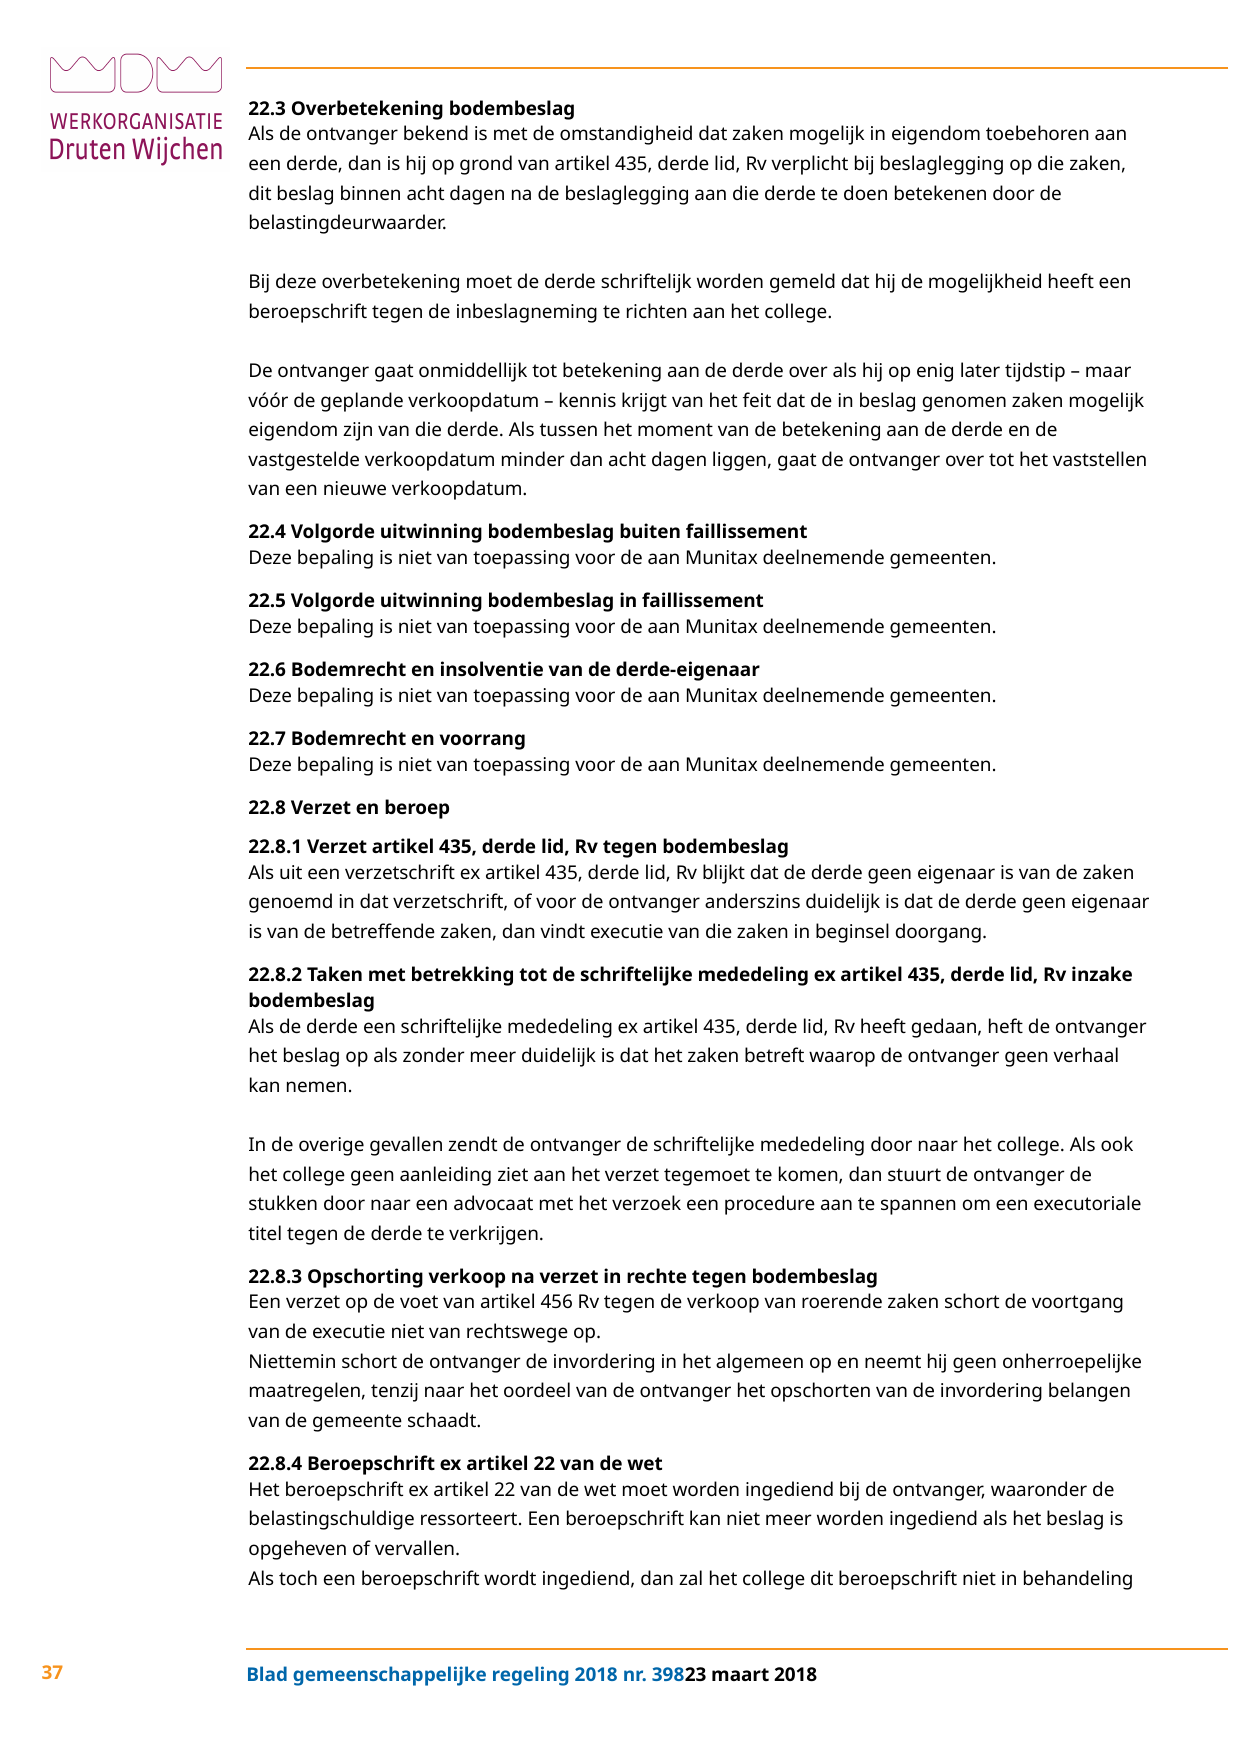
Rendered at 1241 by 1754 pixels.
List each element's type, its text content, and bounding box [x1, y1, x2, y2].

text Deze bepaling is niet van toepassing voor de aan Munitax deelnemende gemeenten. [248, 751, 1152, 777]
text Als uit een verzetschrift ex artikel 435, derde lid, Rv blijkt dat de derde geen eigenaar is van de zaken genoemd in dat verzetschrift, of voor de ontvanger anderszins duidelijk is dat de derde geen eigenaar is van de betreffende zaken, dan vindt executie van die zaken in beginsel doorgang. [248, 859, 1152, 944]
text Als toch een beroepschrift wordt ingediend, dan zal het college dit beroepschrift niet in behandeling [248, 1565, 1152, 1590]
text Het beroepschrift ex artikel 22 van de wet moet worden ingediend bij de ontvanger, waaronder de belastingschuldige ressorteert. Een beroepschrift kan niet meer worden ingediend als het beslag is opgeheven of vervallen. [248, 1476, 1152, 1561]
text 22.6 Bodemrecht en insolventie van de derde-eigenaar [248, 656, 1152, 682]
text 22.8.4 Beroepschrift ex artikel 22 van de wet [248, 1450, 1152, 1476]
text 22.4 Volgorde uitwinning bodembeslag buiten faillissement [248, 519, 1152, 544]
text 22.8.3 Opschorting verkoop na verzet in rechte tegen bodembeslag [248, 1263, 1152, 1289]
text 22.8 Verzet en beroep [248, 794, 1152, 820]
text 22.8.1 Verzet artikel 435, derde lid, Rv tegen bodembeslag [248, 833, 1152, 859]
text De ontvanger gaat onmiddellijk tot betekening aan de derde over als hij op enig later tijdstip – maar vóór de geplande verkoopdatum – kennis krijgt van het feit dat de in beslag genomen zaken mogelijk eigendom zijn van die derde. Als tussen het moment van de betekening aan de derde en de vastgestelde verkoopdatum minder dan acht dagen liggen, gaat de ontvanger over tot het vaststellen van een nieuwe verkoopdatum. [248, 357, 1152, 501]
picture [41, 47, 231, 172]
text Als de ontvanger bekend is met de omstandigheid dat zaken mogelijk in eigendom toebehoren aan een derde, dan is hij op grond van artikel 435, derde lid, Rv verplicht bij beslaglegging op die zaken, dit beslag binnen acht dagen na de beslaglegging aan die derde te doen betekenen door de belastingdeurwaarder. [248, 121, 1152, 235]
text 22.5 Volgorde uitwinning bodembeslag in faillissement [248, 587, 1152, 613]
text Deze bepaling is niet van toepassing voor de aan Munitax deelnemende gemeenten. [248, 544, 1152, 570]
text Deze bepaling is niet van toepassing voor de aan Munitax deelnemende gemeenten. [248, 682, 1152, 708]
text 22.8.2 Taken met betrekking tot de schriftelijke mededeling ex artikel 435, derde lid, Rv inzake bodembeslag [248, 961, 1152, 1013]
text In de overige gevallen zendt de ontvanger de schriftelijke mededeling door naar het college. Als ook het college geen aanleiding ziet aan het verzet tegemoet te komen, dan stuurt de ontvanger de stukken door naar een advocaat met het verzoek een procedure aan te spannen om een executoriale titel tegen de derde te verkrijgen. [248, 1131, 1152, 1246]
text 22.3 Overbetekening bodembeslag [248, 95, 1152, 121]
text Een verzet op de voet van artikel 456 Rv tegen de verkoop van roerende zaken schort de voortgang van de executie niet van rechtswege op. [248, 1289, 1152, 1344]
text Als de derde een schriftelijke mededeling ex artikel 435, derde lid, Rv heeft gedaan, heft de ontvanger het beslag op als zonder meer duidelijk is dat het zaken betreft waarop de ontvanger geen verhaal kan nemen. [248, 1013, 1152, 1098]
text Bij deze overbetekening moet de derde schriftelijk worden gemeld dat hij de mogelijkheid heeft een beroepschrift tegen de inbeslagneming te richten aan het college. [248, 268, 1152, 324]
text Deze bepaling is niet van toepassing voor de aan Munitax deelnemende gemeenten. [248, 613, 1152, 639]
text 22.7 Bodemrecht en voorrang [248, 725, 1152, 751]
text Niettemin schort de ontvanger de invordering in het algemeen op en neemt hij geen onherroepelijke maatregelen, tenzij naar het oordeel van de ontvanger het opschorten van de invordering belangen van de gemeente schaadt. [248, 1348, 1152, 1433]
